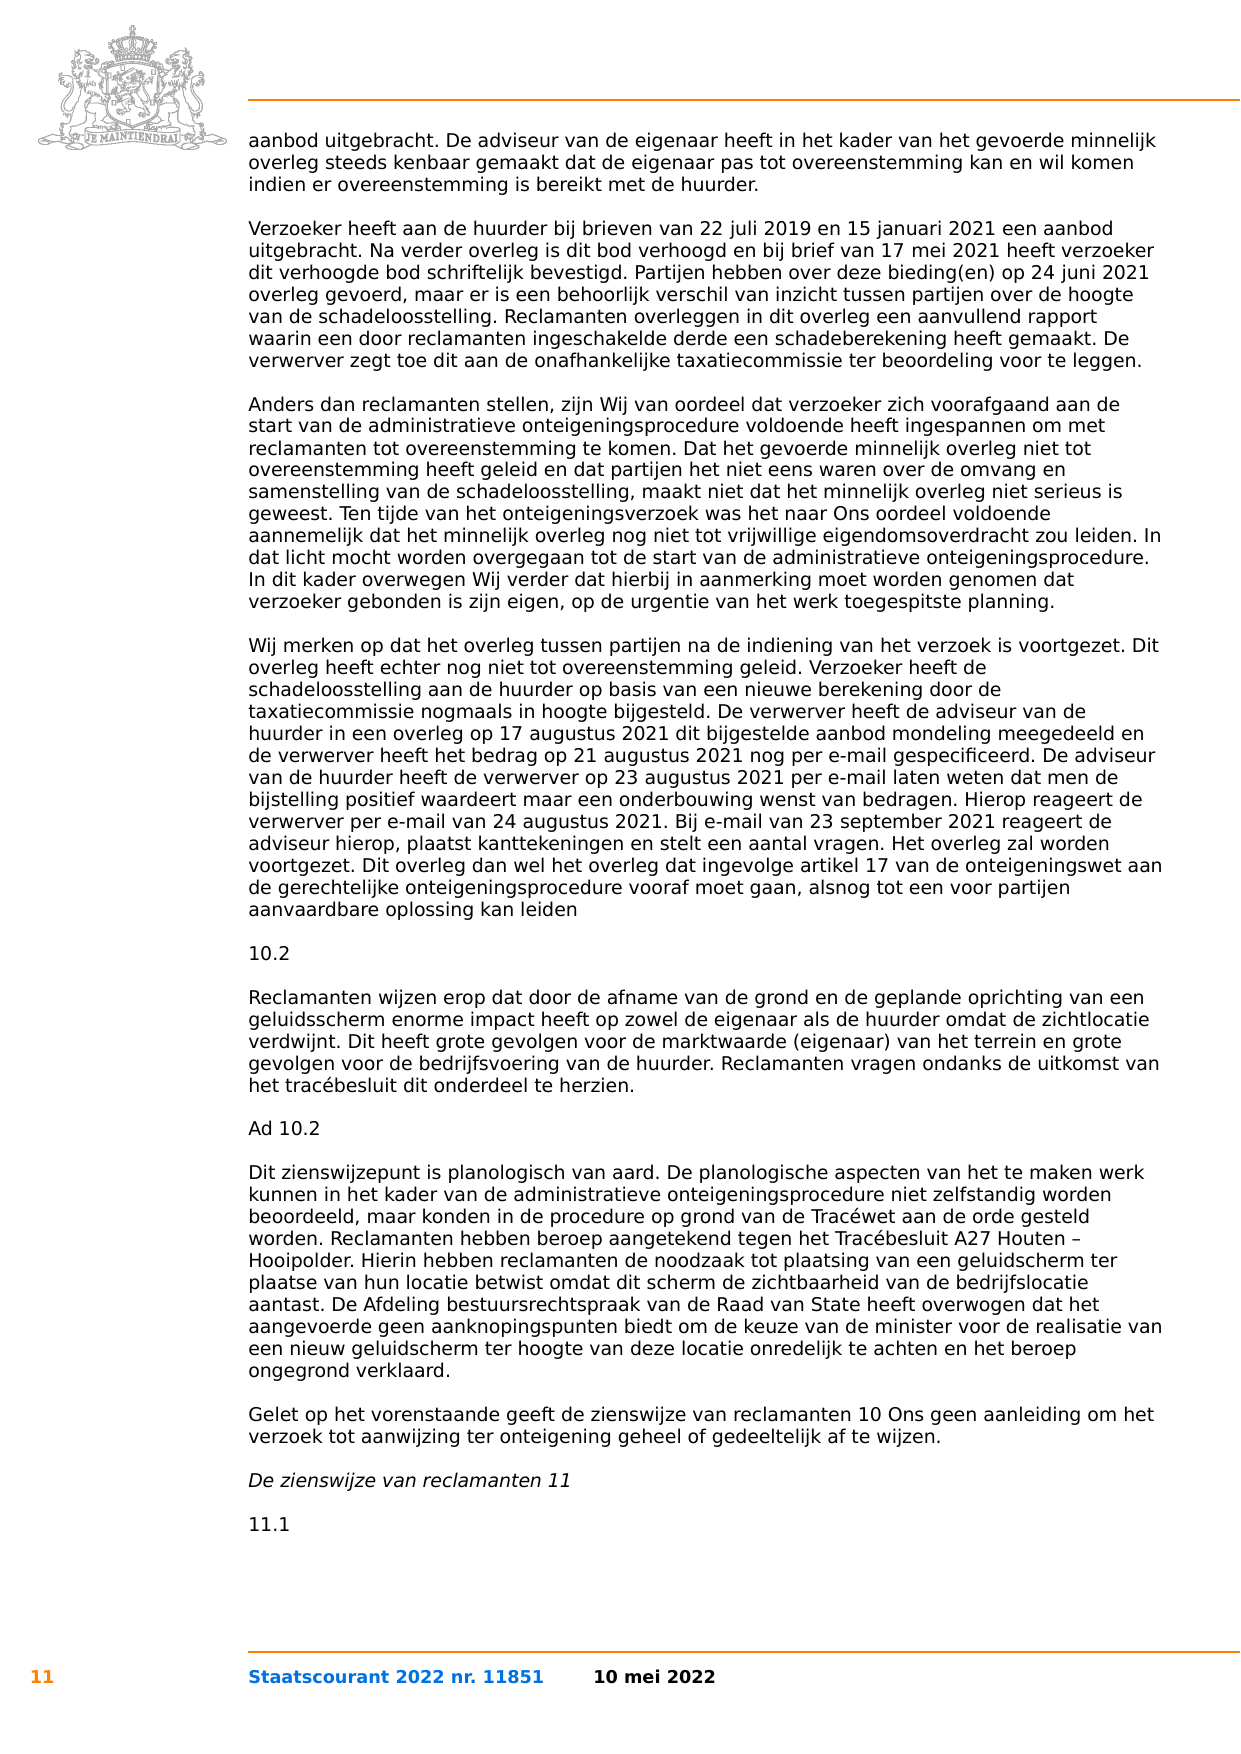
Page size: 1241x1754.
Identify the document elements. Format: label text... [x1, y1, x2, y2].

text 11.1 [248, 1513, 1163, 1536]
text Gelet op het vorenstaande geeft de zienswijze van reclamanten 10 Ons geen aanleiding om het verzoek tot aanwijzing ter onteigening geheel of gedeeltelijk af te wijzen. [248, 1404, 1163, 1448]
text Verzoeker heeft aan de huurder bij brieven van 22 juli 2019 en 15 januari 2021 een aanbod uitgebracht. Na verder overleg is dit bod verhoogd en bij brief van 17 mei 2021 heeft verzoeker dit verhoogde bod schriftelijk bevestigd. Partijen hebben over deze bieding(en) op 24 juni 2021 overleg gevoerd, maar er is een behoorlijk verschil van inzicht tussen partijen over de hoogte van de schadeloosstelling. Reclamanten overleggen in dit overleg een aanvullend rapport waarin een door reclamanten ingeschakelde derde een schadeberekening heeft gemaakt. De verwerver zegt toe dit aan de onafhankelijke taxatiecommissie ter beoordeling voor te leggen. [248, 218, 1163, 372]
text Wij merken op dat het overleg tussen partijen na de indiening van het verzoek is voortgezet. Dit overleg heeft echter nog niet tot overeenstemming geleid. Verzoeker heeft de schadeloosstelling aan de huurder op basis van een nieuwe berekening door de taxatiecommissie nogmaals in hoogte bijgesteld. De verwerver heeft de adviseur van de huurder in een overleg op 17 augustus 2021 dit bijgestelde aanbod mondeling meegedeeld en de verwerver heeft het bedrag op 21 augustus 2021 nog per e-mail gespecificeerd. De adviseur van de huurder heeft de verwerver op 23 augustus 2021 per e-mail laten weten dat men de bijstelling positief waardeert maar een onderbouwing wenst van bedragen. Hierop reageert de verwerver per e-mail van 24 augustus 2021. Bij e-mail van 23 september 2021 reageert de adviseur hierop, plaatst kanttekeningen en stelt een aantal vragen. Het overleg zal worden voortgezet. Dit overleg dan wel het overleg dat ingevolge artikel 17 van de onteigeningswet aan de gerechtelijke onteigeningsprocedure vooraf moet gaan, alsnog tot een voor partijen aanvaardbare oplossing kan leiden [248, 635, 1163, 921]
text 10.2 [248, 943, 1163, 965]
text Reclamanten wijzen erop dat door de afname van de grond en de geplande oprichting van een geluidsscherm enorme impact heeft op zowel de eigenaar als de huurder omdat de zichtlocatie verdwijnt. Dit heeft grote gevolgen voor de marktwaarde (eigenaar) van het terrein en grote gevolgen voor de bedrijfsvoering van de huurder. Reclamanten vragen ondanks de uitkomst van het tracébesluit dit onderdeel te herzien. [248, 987, 1163, 1096]
subtitle De zienswijze van reclamanten 11 [248, 1470, 1163, 1492]
text Ad 10.2 [248, 1118, 1163, 1140]
text aanbod uitgebracht. De adviseur van de eigenaar heeft in het kader van het gevoerde minnelijk overleg steeds kenbaar gemaakt dat de eigenaar pas tot overeenstemming kan en wil komen indien er overeenstemming is bereikt met de huurder. [248, 130, 1163, 196]
picture [38, 25, 227, 150]
text Dit zienswijzepunt is planologisch van aard. De planologische aspecten van het te maken werk kunnen in het kader van de administratieve onteigeningsprocedure niet zelfstandig worden beoordeeld, maar konden in de procedure op grond van de Tracéwet aan de orde gesteld worden. Reclamanten hebben beroep aangetekend tegen het Tracébesluit A27 Houten – Hooipolder. Hierin hebben reclamanten de noodzaak tot plaatsing van een geluidscherm ter plaatse van hun locatie betwist omdat dit scherm de zichtbaarheid van de bedrijfslocatie aantast. De Afdeling bestuursrechtspraak van de Raad van State heeft overwogen dat het aangevoerde geen aanknopingspunten biedt om de keuze van de minister voor de realisatie van een nieuw geluidscherm ter hoogte van deze locatie onredelijk te achten en het beroep ongegrond verklaard. [248, 1162, 1163, 1382]
text Anders dan reclamanten stellen, zijn Wij van oordeel dat verzoeker zich voorafgaand aan de start van de administratieve onteigeningsprocedure voldoende heeft ingespannen om met reclamanten tot overeenstemming te komen. Dat het gevoerde minnelijk overleg niet tot overeenstemming heeft geleid en dat partijen het niet eens waren over de omvang en samenstelling van de schadeloosstelling, maakt niet dat het minnelijk overleg niet serieus is geweest. Ten tijde van het onteigeningsverzoek was het naar Ons oordeel voldoende aannemelijk dat het minnelijk overleg nog niet tot vrijwillige eigendomsoverdracht zou leiden. In dat licht mocht worden overgegaan tot de start van de administratieve onteigeningsprocedure. In dit kader overwegen Wij verder dat hierbij in aanmerking moet worden genomen dat verzoeker gebonden is zijn eigen, op de urgentie van het werk toegespitste planning. [248, 393, 1163, 613]
